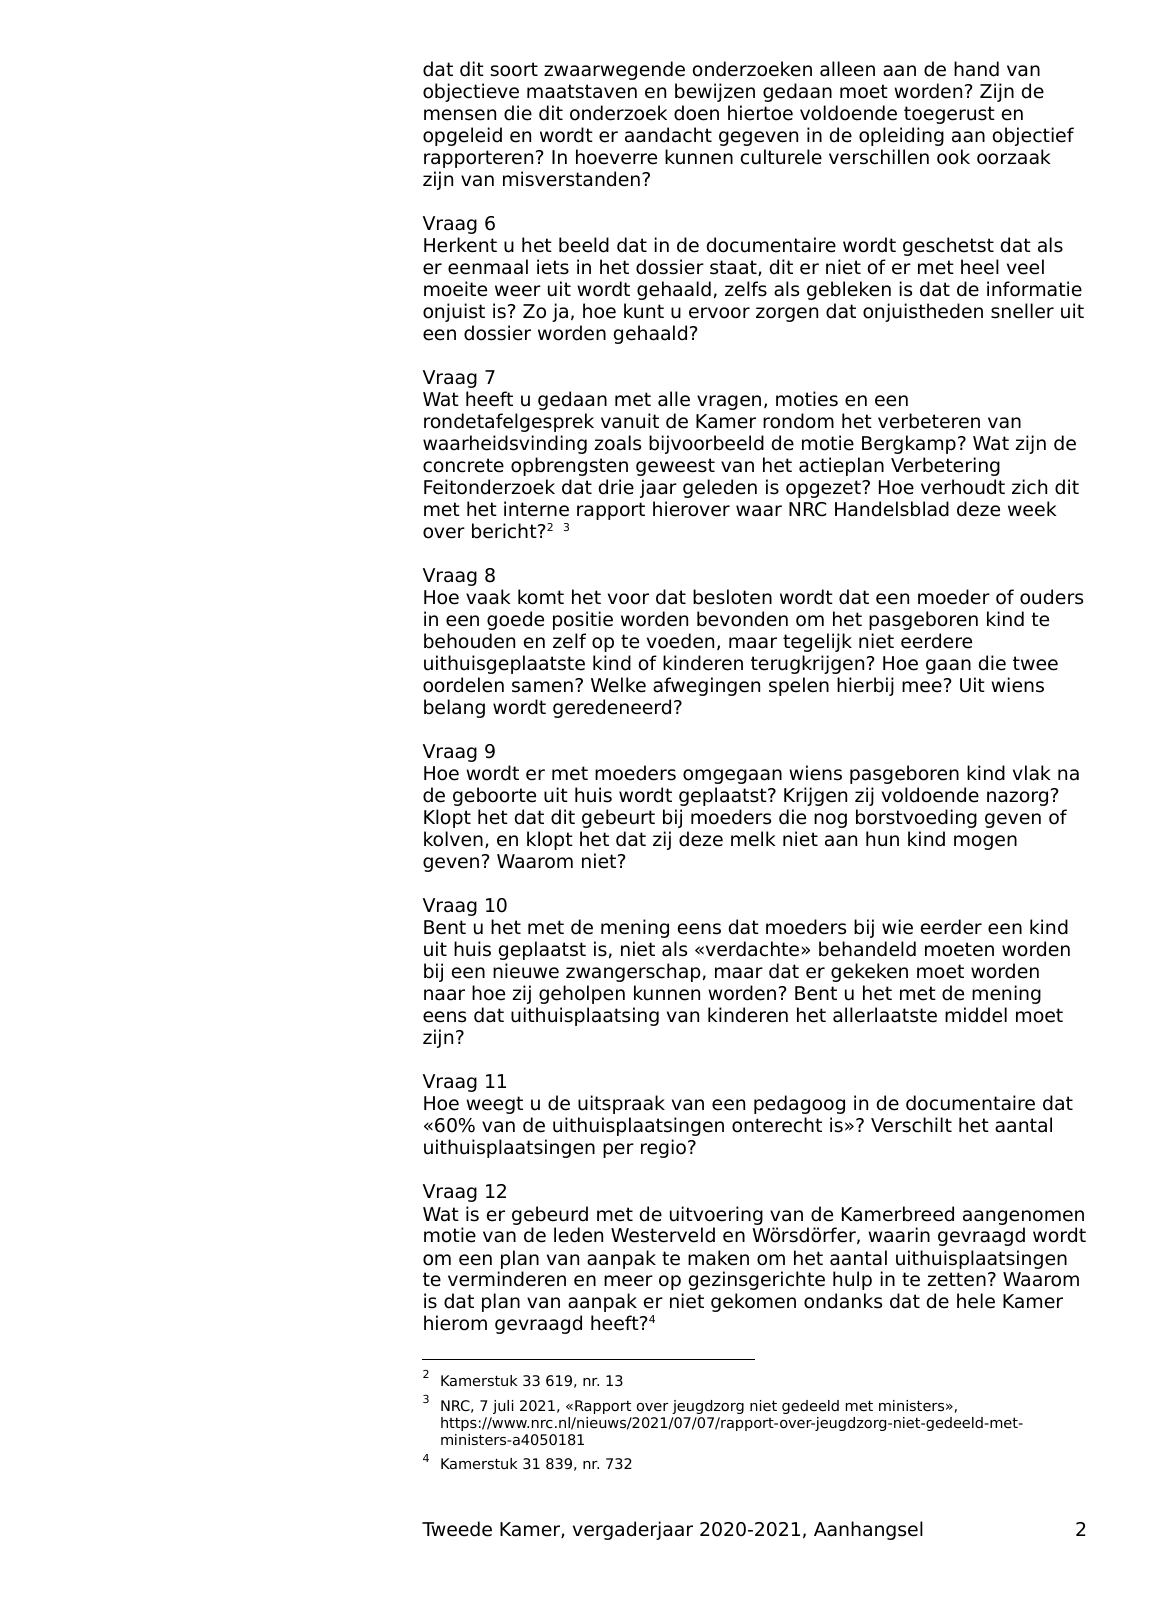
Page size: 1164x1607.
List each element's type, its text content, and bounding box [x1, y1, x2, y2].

text Hoe wordt er met moeders omgegaan wiens pasgeboren kind vlak na de geboorte uit huis wordt geplaatst? Krijgen zij voldoende nazorg? Klopt het dat dit gebeurt bij moeders die nog borstvoeding geven of kolven, en klopt het dat zij deze melk niet aan hun kind mogen geven? Waarom niet? [422, 763, 1087, 873]
text Kamerstuk 31 839, nr. 732 [422, 1452, 1087, 1474]
text Herkent u het beeld dat in de documentaire wordt geschetst dat als er eenmaal iets in het dossier staat, dit er niet of er met heel veel moeite weer uit wordt gehaald, zelfs als gebleken is dat de informatie onjuist is? Zo ja, hoe kunt u ervoor zorgen dat onjuistheden sneller uit een dossier worden gehaald? [422, 235, 1087, 345]
text Kamerstuk 33 619, nr. 13 [422, 1368, 1087, 1391]
text Wat heeft u gedaan met alle vragen, moties en een rondetafelgesprek vanuit de Kamer rondom het verbeteren van waarheidsvinding zoals bijvoorbeeld de motie Bergkamp? Wat zijn de concrete opbrengsten geweest van het actieplan Verbetering Feitonderzoek dat drie jaar geleden is opgezet? Hoe verhoudt zich dit met het interne rapport hierover waar NRC Handelsblad deze week over bericht? [422, 389, 1087, 543]
text Vraag 9 [422, 741, 1087, 763]
text Hoe weegt u de uitspraak van een pedagoog in de documentaire dat «60% van de uithuisplaatsingen onterecht is»? Verschilt het aantal uithuisplaatsingen per regio? [422, 1093, 1087, 1159]
text Hoe vaak komt het voor dat besloten wordt dat een moeder of ouders in een goede positie worden bevonden om het pasgeboren kind te behouden en zelf op te voeden, maar tegelijk niet eerdere uithuisgeplaatste kind of kinderen terugkrijgen? Hoe gaan die twee oordelen samen? Welke afwegingen spelen hierbij mee? Uit wiens belang wordt geredeneerd? [422, 587, 1087, 719]
text Bent u het met de mening eens dat moeders bij wie eerder een kind uit huis geplaatst is, niet als «verdachte» behandeld moeten worden bij een nieuwe zwangerschap, maar dat er gekeken moet worden naar hoe zij geholpen kunnen worden? Bent u het met de mening eens dat uithuisplaatsing van kinderen het allerlaatste middel moet zijn? [422, 917, 1087, 1049]
text NRC, 7 juli 2021, «Rapport over jeugdzorg niet gedeeld met ministers», https://www.nrc.nl/nieuws/2021/07/07/rapport-over-jeugdzorg-niet-gedeeld-met-ministers-a4050181 [422, 1393, 1087, 1449]
text Vraag 10 [422, 895, 1087, 917]
text Wat is er gebeurd met de uitvoering van de Kamerbreed aangenomen motie van de leden Westerveld en Wörsdörfer, waarin gevraagd wordt om een plan van aanpak te maken om het aantal uithuisplaatsingen te verminderen en meer op gezinsgerichte hulp in te zetten? Waarom is dat plan van aanpak er niet gekomen ondanks dat de hele Kamer hierom gevraagd heeft? [422, 1203, 1087, 1335]
text Vraag 11 [422, 1071, 1087, 1093]
text Vraag 7 [422, 367, 1087, 389]
text Vraag 12 [422, 1181, 1087, 1203]
text dat dit soort zwaarwegende onderzoeken alleen aan de hand van objectieve maatstaven en bewijzen gedaan moet worden? Zijn de mensen die dit onderzoek doen hiertoe voldoende toegerust en opgeleid en wordt er aandacht gegeven in de opleiding aan objectief rapporteren? In hoeverre kunnen culturele verschillen ook oorzaak zijn van misverstanden? [422, 59, 1087, 191]
text Vraag 6 [422, 213, 1087, 235]
text Vraag 8 [422, 565, 1087, 587]
